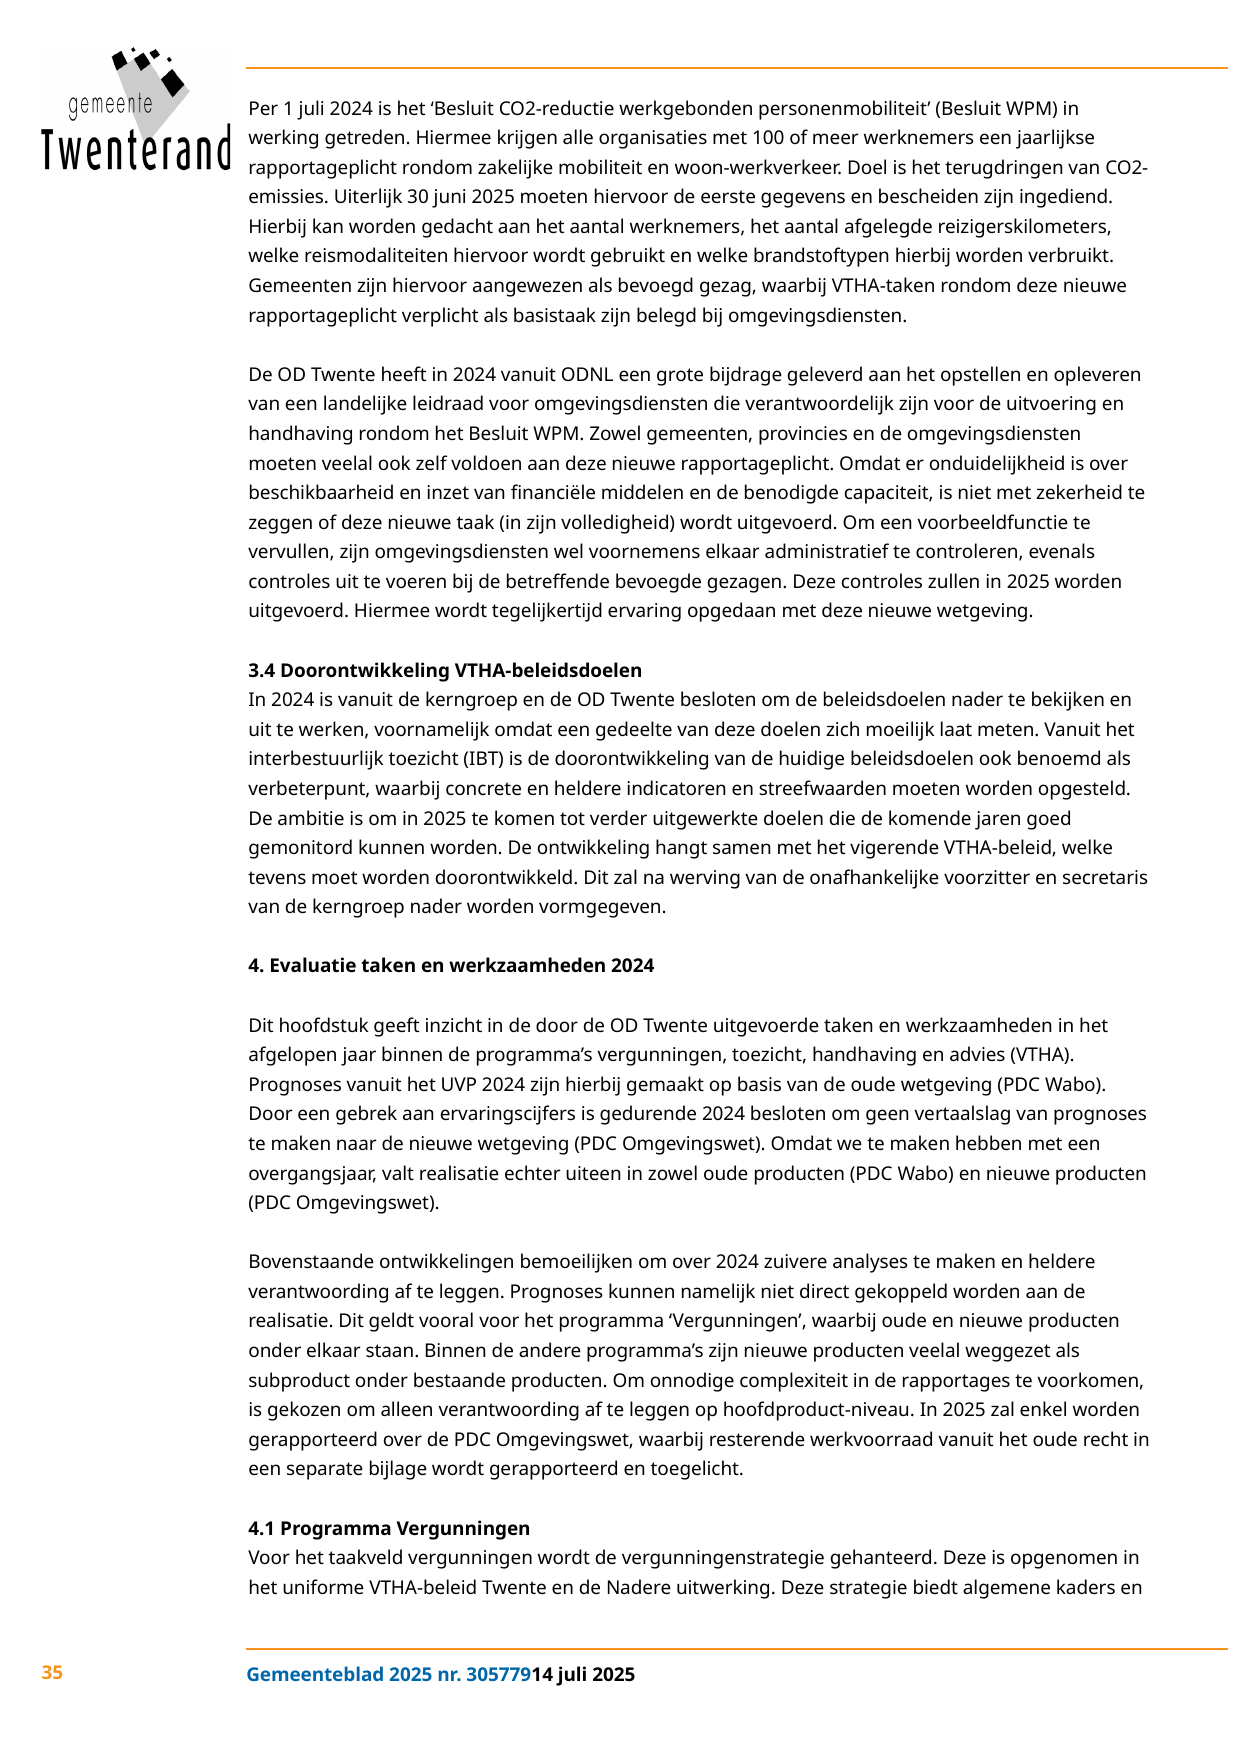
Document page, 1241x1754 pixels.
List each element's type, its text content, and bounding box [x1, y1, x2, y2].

text Bovenstaande ontwikkelingen bemoeilijken om over 2024 zuivere analyses te maken en heldere verantwoording af te leggen. Prognoses kunnen namelijk niet direct gekoppeld worden aan de realisatie. Dit geldt vooral voor het programma ‘Vergunningen’, waarbij oude en nieuwe producten onder elkaar staan. Binnen de andere programma’s zijn nieuwe producten veelal weggezet als subproduct onder bestaande producten. Om onnodige complexiteit in de rapportages te voorkomen, is gekozen om alleen verantwoording af te leggen op hoofdproduct-niveau. In 2025 zal enkel worden gerapporteerd over de PDC Omgevingswet, waarbij resterende werkvoorraad vanuit het oude recht in een separate bijlage wordt gerapporteerd en toegelicht. [248, 1248, 1152, 1481]
picture [41, 47, 231, 172]
text In 2024 is vanuit de kerngroep en de OD Twente besloten om de beleidsdoelen nader te bekijken en uit te werken, voornamelijk omdat een gedeelte van deze doelen zich moeilijk laat meten. Vanuit het interbestuurlijk toezicht (IBT) is de doorontwikkeling van de huidige beleidsdoelen ook benoemd als verbeterpunt, waarbij concrete en heldere indicatoren en streefwaarden moeten worden opgesteld. De ambitie is om in 2025 te komen tot verder uitgewerkte doelen die de komende jaren goed gemonitord kunnen worden. De ontwikkeling hangt samen met het vigerende VTHA-beleid, welke tevens moet worden doorontwikkeld. Dit zal na werving van de onafhankelijke voorzitter en secretaris van de kerngroep nader worden vormgegeven. [248, 686, 1152, 919]
text Per 1 juli 2024 is het ‘Besluit CO2-reductie werkgebonden personenmobiliteit’ (Besluit WPM) in werking getreden. Hiermee krijgen alle organisaties met 100 of meer werknemers een jaarlijkse rapportageplicht rondom zakelijke mobiliteit en woon-werkverkeer. Doel is het terugdringen van CO2-emissies. Uiterlijk 30 juni 2025 moeten hiervoor de eerste gegevens en bescheiden zijn ingediend. Hierbij kan worden gedacht aan het aantal werknemers, het aantal afgelegde reizigerskilometers, welke reismodaliteiten hiervoor wordt gebruikt en welke brandstoftypen hierbij worden verbruikt. Gemeenten zijn hiervoor aangewezen als bevoegd gezag, waarbij VTHA-taken rondom deze nieuwe rapportageplicht verplicht als basistaak zijn belegd bij omgevingsdiensten. [248, 95, 1152, 328]
text Voor het taakveld vergunningen wordt de vergunningenstrategie gehanteerd. Deze is opgenomen in het uniforme VTHA-beleid Twente en de Nadere uitwerking. Deze strategie biedt algemene kaders en [248, 1544, 1152, 1600]
text 3.4 Doorontwikkeling VTHA-beleidsdoelen [248, 657, 1152, 683]
text 4. Evaluatie taken en werkzaamheden 2024 [248, 953, 1152, 978]
text Dit hoofdstuk geeft inzicht in de door de OD Twente uitgevoerde taken en werkzaamheden in het afgelopen jaar binnen de programma’s vergunningen, toezicht, handhaving en advies (VTHA). Prognoses vanuit het UVP 2024 zijn hierbij gemaakt op basis van de oude wetgeving (PDC Wabo). Door een gebrek aan ervaringscijfers is gedurende 2024 besloten om geen vertaalslag van prognoses te maken naar de nieuwe wetgeving (PDC Omgevingswet). Omdat we te maken hebben met een overgangsjaar, valt realisatie echter uiteen in zowel oude producten (PDC Wabo) en nieuwe producten (PDC Omgevingswet). [248, 1012, 1152, 1215]
text 4.1 Programma Vergunningen [248, 1515, 1152, 1541]
text De OD Twente heeft in 2024 vanuit ODNL een grote bijdrage geleverd aan het opstellen en opleveren van een landelijke leidraad voor omgevingsdiensten die verantwoordelijk zijn voor de uitvoering en handhaving rondom het Besluit WPM. Zowel gemeenten, provincies en de omgevingsdiensten moeten veelal ook zelf voldoen aan deze nieuwe rapportageplicht. Omdat er onduidelijkheid is over beschikbaarheid en inzet van financiële middelen en de benodigde capaciteit, is niet met zekerheid te zeggen of deze nieuwe taak (in zijn volledigheid) wordt uitgevoerd. Om een voorbeeldfunctie te vervullen, zijn omgevingsdiensten wel voornemens elkaar administratief te controleren, evenals controles uit te voeren bij de betreffende bevoegde gezagen. Deze controles zullen in 2025 worden uitgevoerd. Hiermee wordt tegelijkertijd ervaring opgedaan met deze nieuwe wetgeving. [248, 361, 1152, 623]
